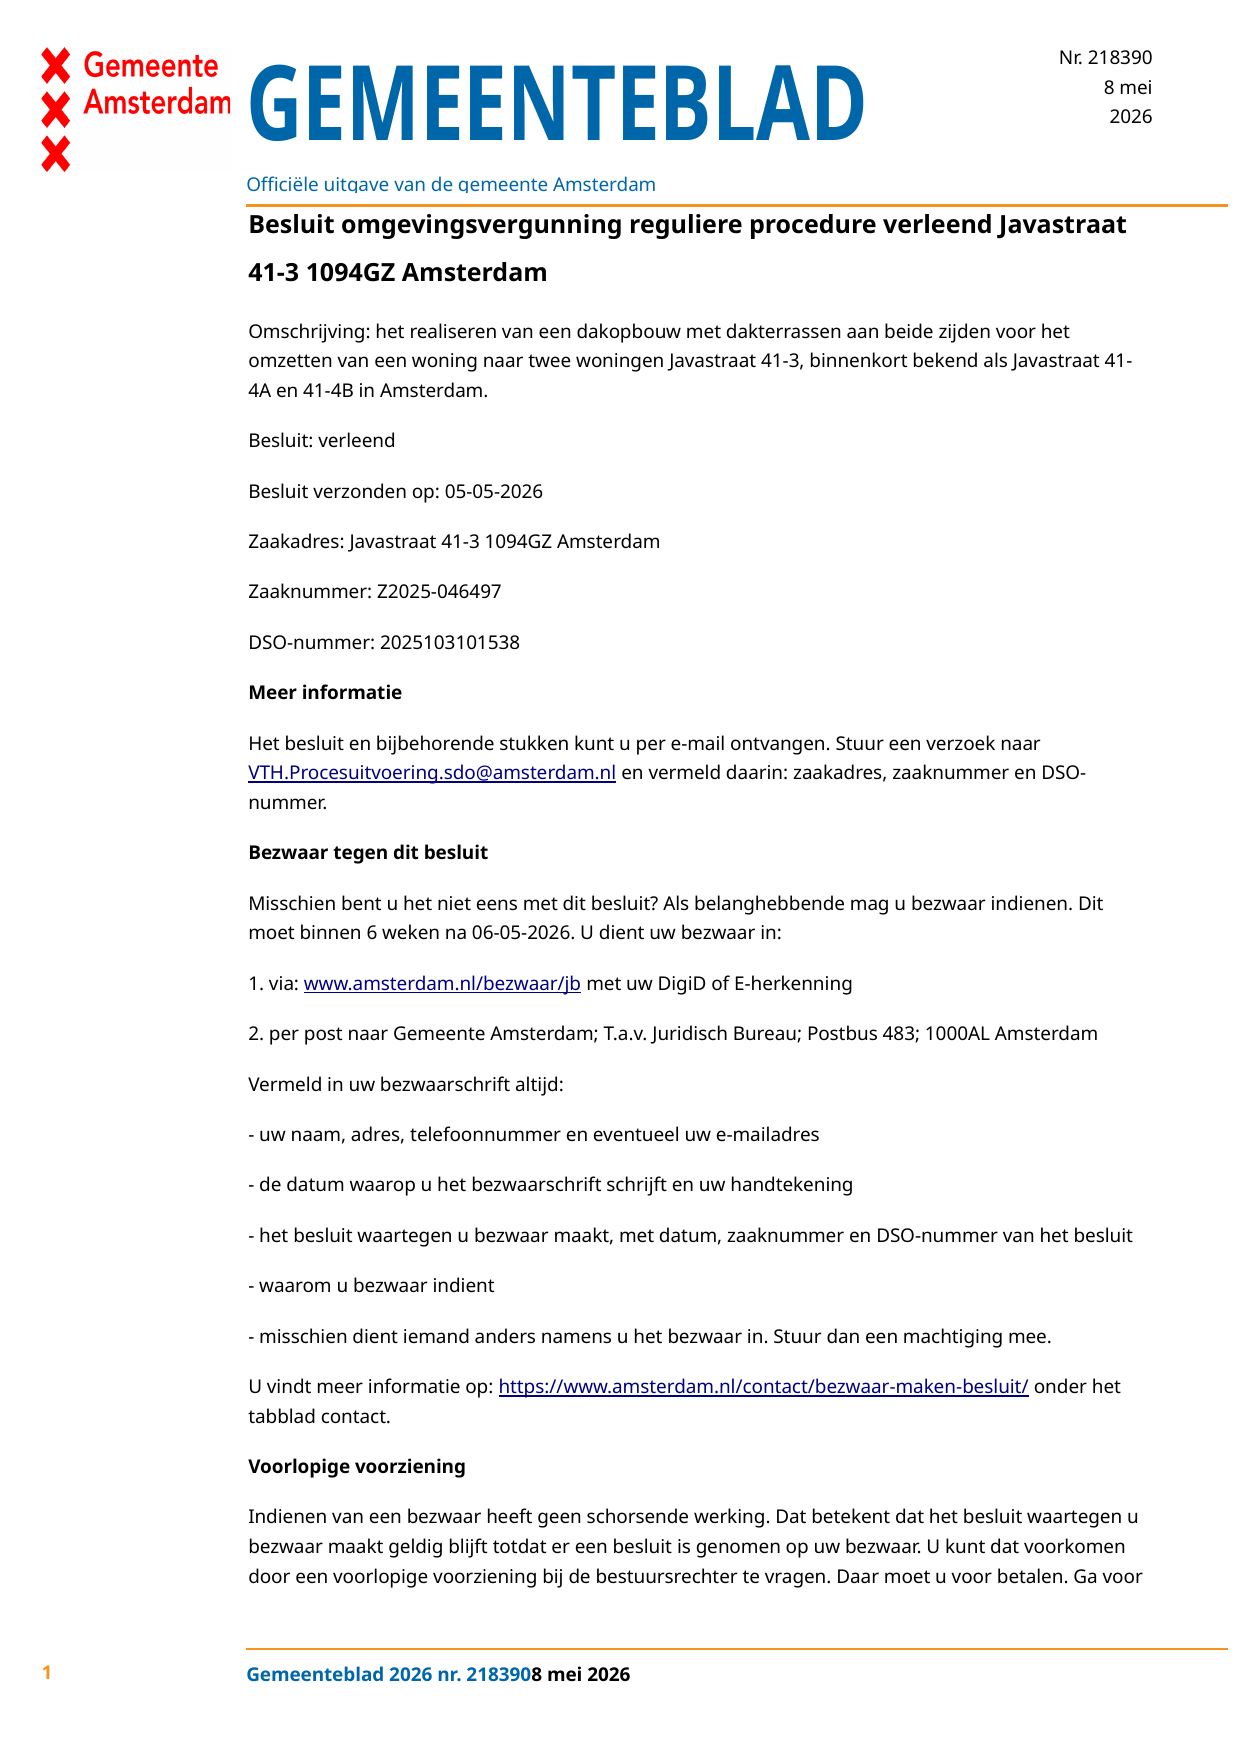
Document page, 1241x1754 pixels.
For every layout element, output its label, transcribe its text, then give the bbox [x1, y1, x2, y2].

text Misschien bent u het niet eens met dit besluit? Als belanghebbende mag u bezwaar indienen. Dit moet binnen 6 weken na 06-05-2026. U dient uw bezwaar in: [248, 890, 1152, 945]
text U vindt meer informatie op: https://www.amsterdam.nl/contact/bezwaar-maken-besluit/ onder het tabblad contact. [248, 1373, 1152, 1429]
text - de datum waarop u het bezwaarschrift schrijft en uw handtekening [248, 1172, 1152, 1197]
text Vermeld in uw bezwaarschrift altijd: [248, 1071, 1152, 1097]
text Besluit omgevingsvergunning reguliere procedure verleend Javastraat 41-3 1094GZ Amsterdam [248, 207, 1152, 288]
text DSO-nummer: 2025103101538 [248, 629, 1152, 655]
picture [41, 47, 231, 172]
text 2. per post naar Gemeente Amsterdam; T.a.v. Juridisch Bureau; Postbus 483; 1000AL Amsterdam [248, 1020, 1152, 1046]
text Besluit: verleend [248, 427, 1152, 453]
text Meer informatie [248, 679, 1152, 705]
text Bezwaar tegen dit besluit [248, 839, 1152, 865]
text Voorlopige voorziening [248, 1453, 1152, 1479]
text Indienen van een bezwaar heeft geen schorsende werking. Dat betekent dat het besluit waartegen u bezwaar maakt geldig blijft totdat er een besluit is genomen op uw bezwaar. U kunt dat voorkomen door een voorlopige voorziening bij de bestuursrechter te vragen. Daar moet u voor betalen. Ga voor [248, 1504, 1152, 1589]
text Zaakadres: Javastraat 41-3 1094GZ Amsterdam [248, 528, 1152, 554]
text Het besluit en bijbehorende stukken kunt u per e-mail ontvangen. Stuur een verzoek naar VTH.Procesuitvoering.sdo@amsterdam.nl en vermeld daarin: zaakadres, zaaknummer en DSO-nummer. [248, 730, 1152, 815]
text - waarom u bezwaar indient [248, 1272, 1152, 1298]
text Omschrijving: het realiseren van een dakopbouw met dakterrassen aan beide zijden voor het omzetten van een woning naar twee woningen Javastraat 41-3, binnenkort bekend als Javastraat 41-4A en 41-4B in Amsterdam. [248, 318, 1152, 403]
text Zaaknummer: Z2025-046497 [248, 579, 1152, 604]
text - uw naam, adres, telefoonnummer en eventueel uw e-mailadres [248, 1121, 1152, 1147]
text - het besluit waartegen u bezwaar maakt, met datum, zaaknummer en DSO-nummer van het besluit [248, 1222, 1152, 1248]
text Besluit verzonden op: 05-05-2026 [248, 478, 1152, 504]
text 1. via: www.amsterdam.nl/bezwaar/jb met uw DigiD of E-herkenning [248, 970, 1152, 996]
text - misschien dient iemand anders namens u het bezwaar in. Stuur dan een machtiging mee. [248, 1323, 1152, 1349]
